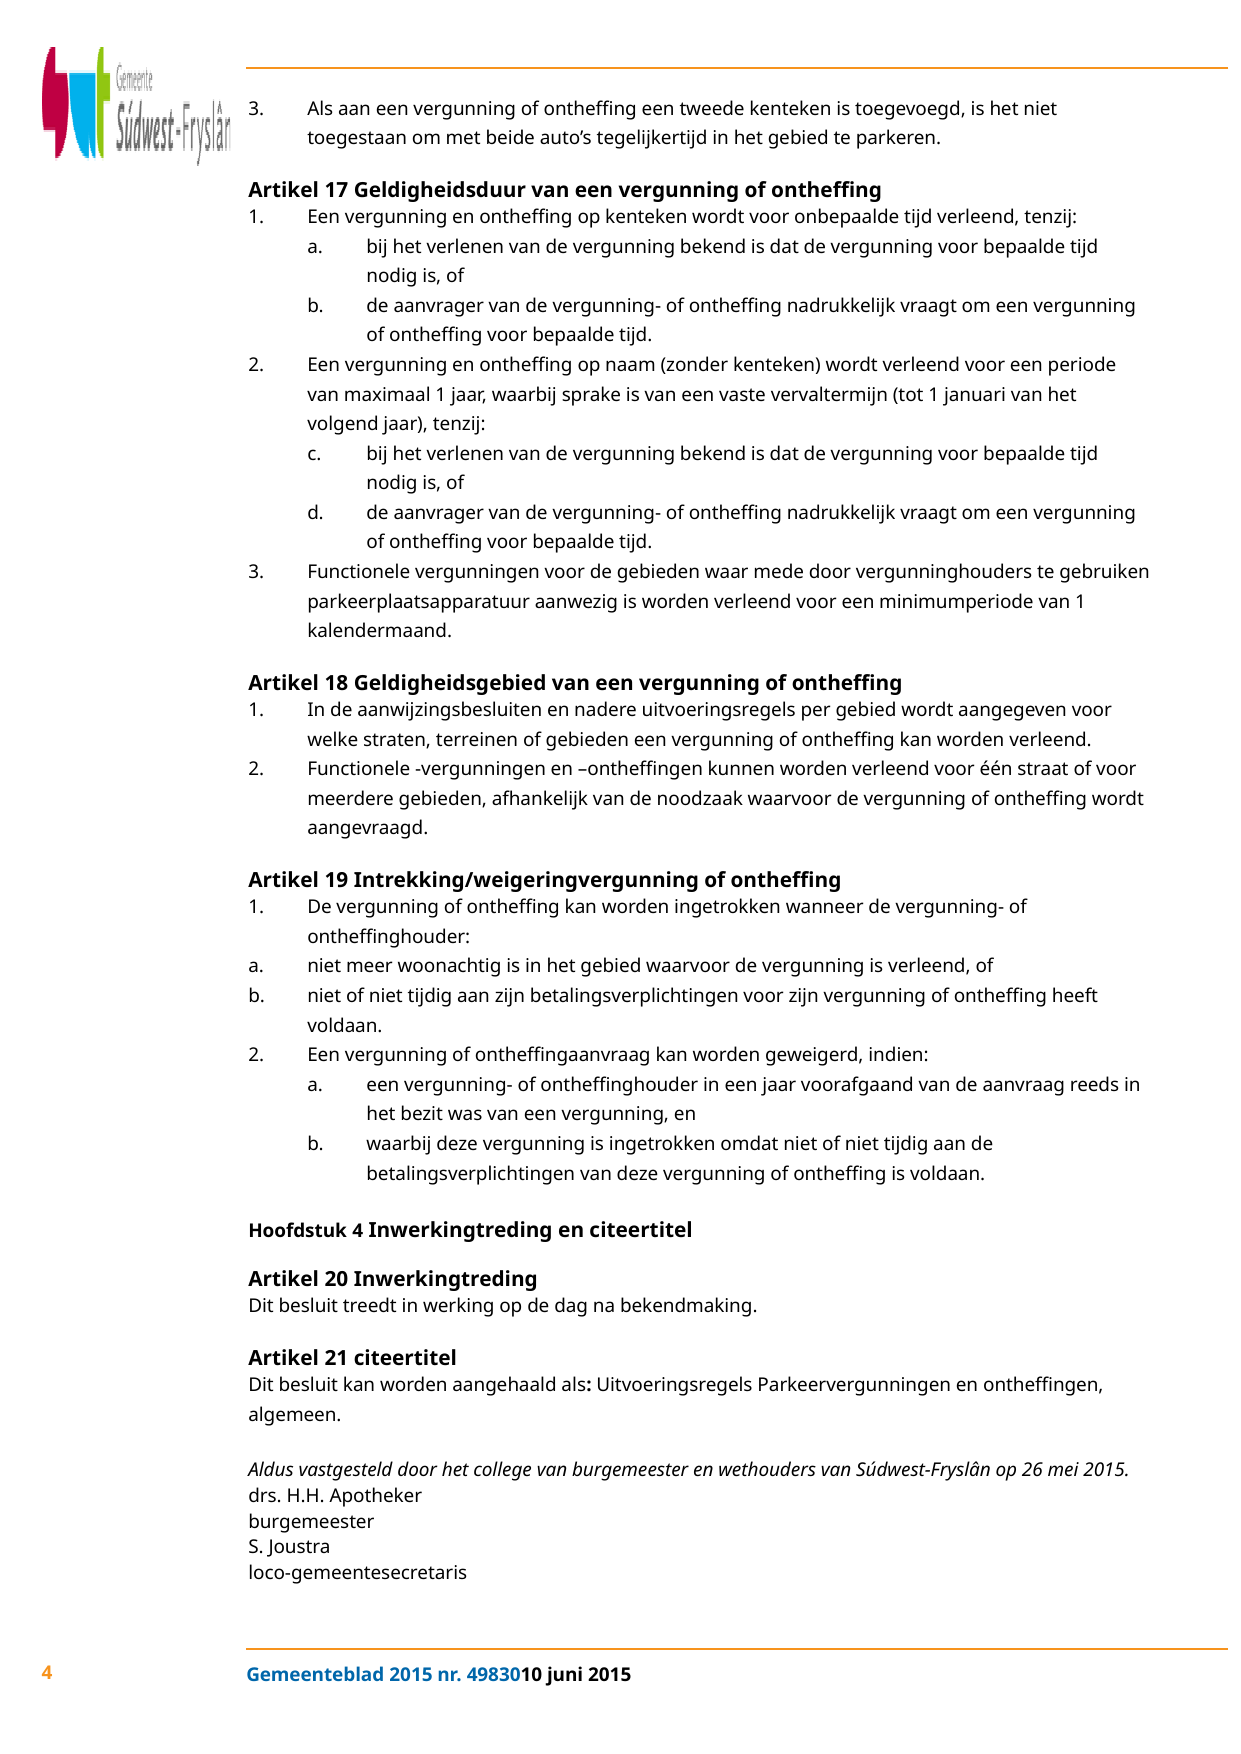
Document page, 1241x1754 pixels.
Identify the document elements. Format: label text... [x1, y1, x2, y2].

list De vergunning of ontheffing kan worden ingetrokken wanneer de vergunning- of ontheffinghouder: [248, 893, 1152, 949]
text Dit besluit treedt in werking op de dag na bekendmaking. [248, 1293, 1152, 1318]
text burgemeester [248, 1508, 1152, 1534]
list de aanvrager van de vergunning- of ontheffing nadrukkelijk vraagt om een vergunning of ontheffing voor bepaalde tijd. [307, 292, 1152, 347]
list niet meer woonachtig is in het gebied waarvoor de vergunning is verleend, of [248, 953, 1152, 978]
list Een vergunning of ontheffingaanvraag kan worden geweigerd, indien: [248, 1041, 1152, 1067]
list Een vergunning en ontheffing op naam (zonder kenteken) wordt verleend voor een periode van maximaal 1 jaar, waarbij sprake is van een vaste vervaltermijn (tot 1 januari van het volgend jaar), tenzij: [248, 351, 1152, 436]
list Functionele -vergunningen en –ontheffingen kunnen worden verleend voor één straat of voor meerdere gebieden, afhankelijk van de noodzaak waarvoor de vergunning of ontheffing wordt aangevraagd. [248, 755, 1152, 840]
text loco-gemeentesecretaris [248, 1559, 1152, 1585]
list Een vergunning en ontheffing op kenteken wordt voor onbepaalde tijd verleend, tenzij: [248, 203, 1152, 229]
text Artikel 17 Geldigheidsduur van een vergunning of ontheffing [248, 175, 1152, 203]
list In de aanwijzingsbesluiten en nadere uitvoeringsregels per gebied wordt aangegeven voor welke straten, terreinen of gebieden een vergunning of ontheffing kan worden verleend. [248, 696, 1152, 752]
list Als aan een vergunning of ontheffing een tweede kenteken is toegevoegd, is het niet toegestaan om met beide auto’s tegelijkertijd in het gebied te parkeren. [248, 95, 1152, 150]
text Artikel 21 citeertitel [248, 1343, 1152, 1372]
text Aldus vastgesteld door het college van burgemeester en wethouders van Súdwest-Fryslân op 26 mei 2015. [248, 1456, 1152, 1482]
picture [41, 47, 231, 172]
text drs. H.H. Apotheker [248, 1482, 1152, 1508]
list bij het verlenen van de vergunning bekend is dat de vergunning voor bepaalde tijd nodig is, of [307, 233, 1152, 288]
text Artikel 20 Inwerkingtreding [248, 1264, 1152, 1293]
text Dit besluit kan worden aangehaald als: Uitvoeringsregels Parkeervergunningen en ontheffingen, algemeen. [248, 1372, 1152, 1427]
list niet of niet tijdig aan zijn betalingsverplichtingen voor zijn vergunning of ontheffing heeft voldaan. [248, 982, 1152, 1037]
text Artikel 18 Geldigheidsgebied van een vergunning of ontheffing [248, 668, 1152, 696]
text Artikel 19 Intrekking/weigeringvergunning of ontheffing [248, 865, 1152, 893]
text S. Joustra [248, 1534, 1152, 1559]
list waarbij deze vergunning is ingetrokken omdat niet of niet tijdig aan de betalingsverplichtingen van deze vergunning of ontheffing is voldaan. [307, 1130, 1152, 1185]
list Functionele vergunningen voor de gebieden waar mede door vergunninghouders te gebruiken parkeerplaatsapparatuur aanwezig is worden verleend voor een minimumperiode van 1 kalendermaand. [248, 558, 1152, 643]
text Hoofdstuk 4 Inwerkingtreding en citeertitel [248, 1215, 1152, 1243]
list een vergunning- of ontheffinghouder in een jaar voorafgaand van de aanvraag reeds in het bezit was van een vergunning, en [307, 1071, 1152, 1126]
list de aanvrager van de vergunning- of ontheffing nadrukkelijk vraagt om een vergunning of ontheffing voor bepaalde tijd. [307, 499, 1152, 554]
list bij het verlenen van de vergunning bekend is dat de vergunning voor bepaalde tijd nodig is, of [307, 440, 1152, 495]
